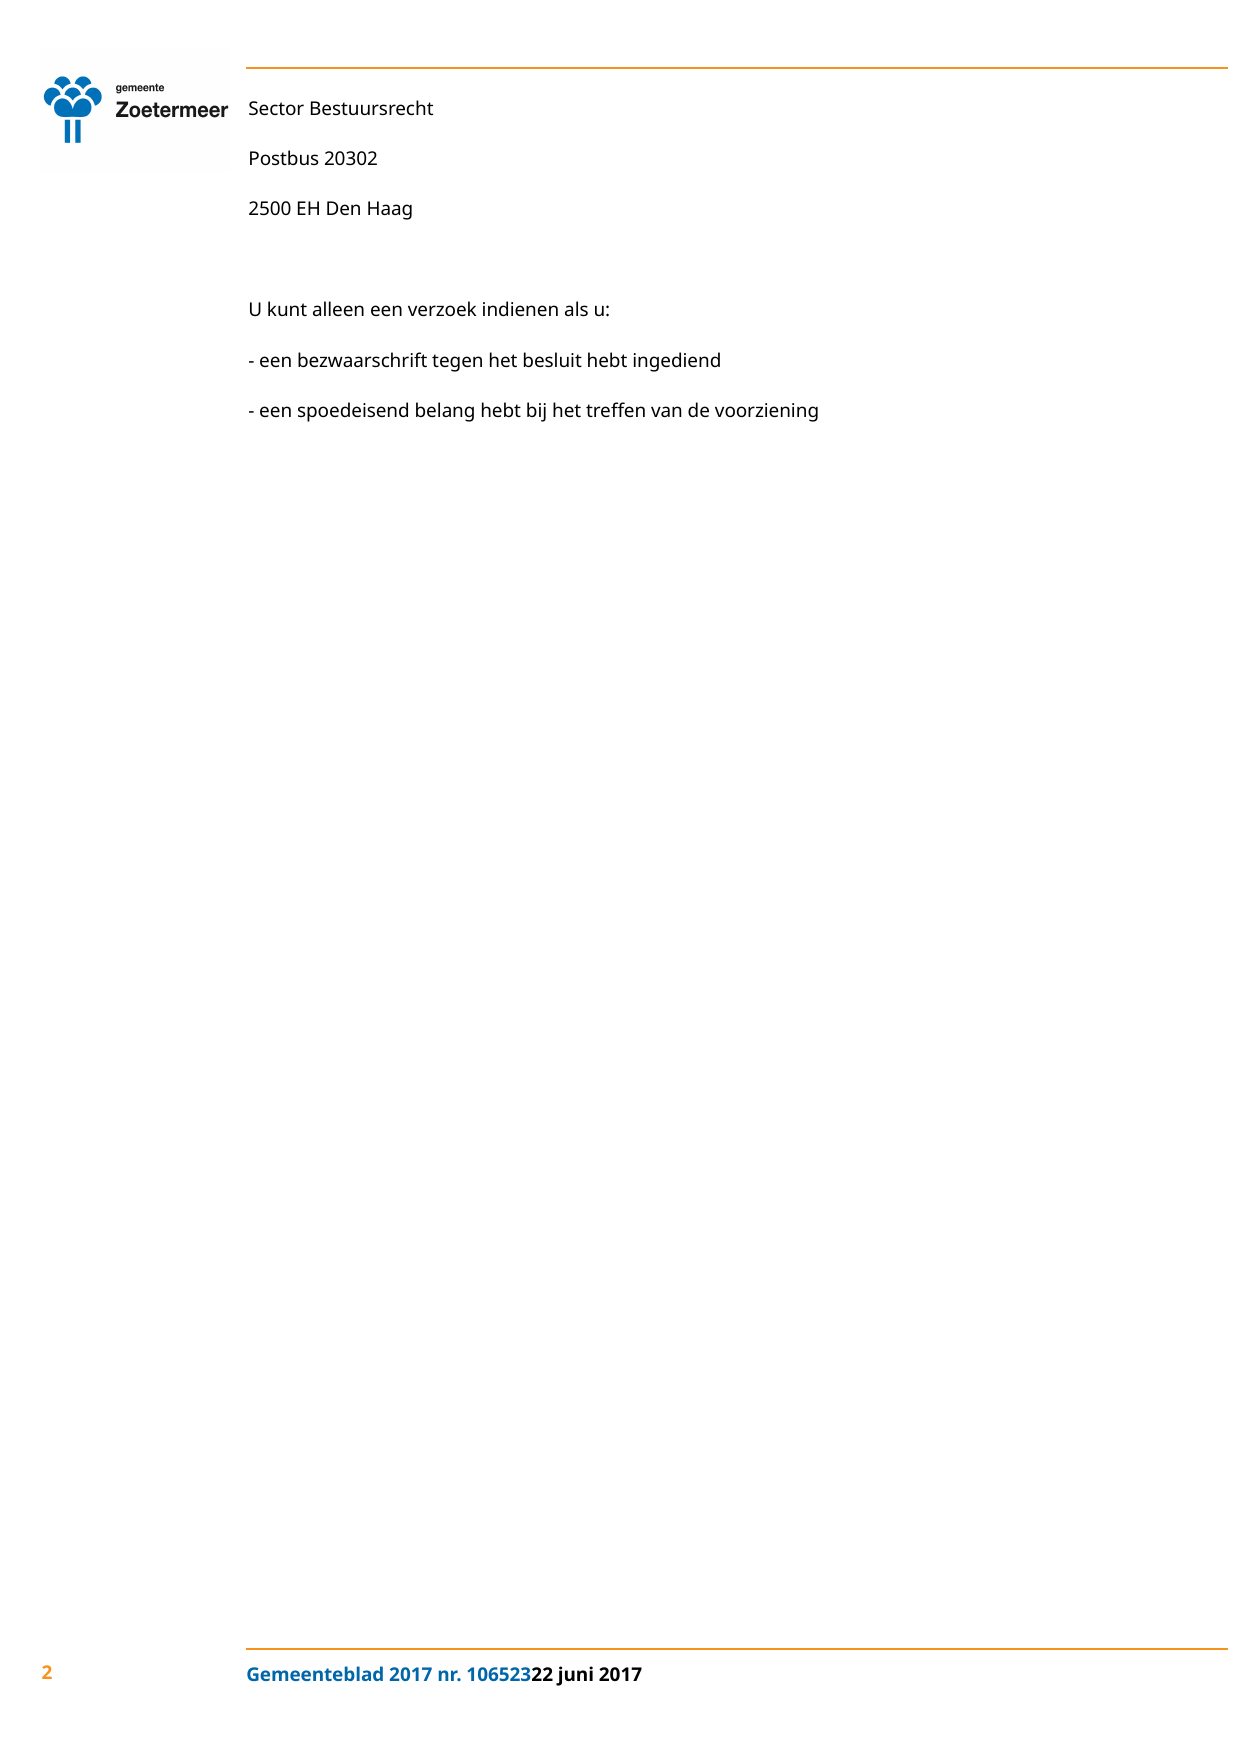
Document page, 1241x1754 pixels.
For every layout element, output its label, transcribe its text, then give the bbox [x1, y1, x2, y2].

text 2500 EH Den Haag [248, 196, 1152, 221]
text - een bezwaarschrift tegen het besluit hebt ingediend [248, 347, 1152, 373]
text U kunt alleen een verzoek indienen als u: [248, 296, 1152, 322]
text Sector Bestuursrecht [248, 95, 1152, 121]
text Postbus 20302 [248, 145, 1152, 171]
text - een spoedeisend belang hebt bij het treffen van de voorziening [248, 397, 1152, 423]
picture [41, 47, 231, 172]
